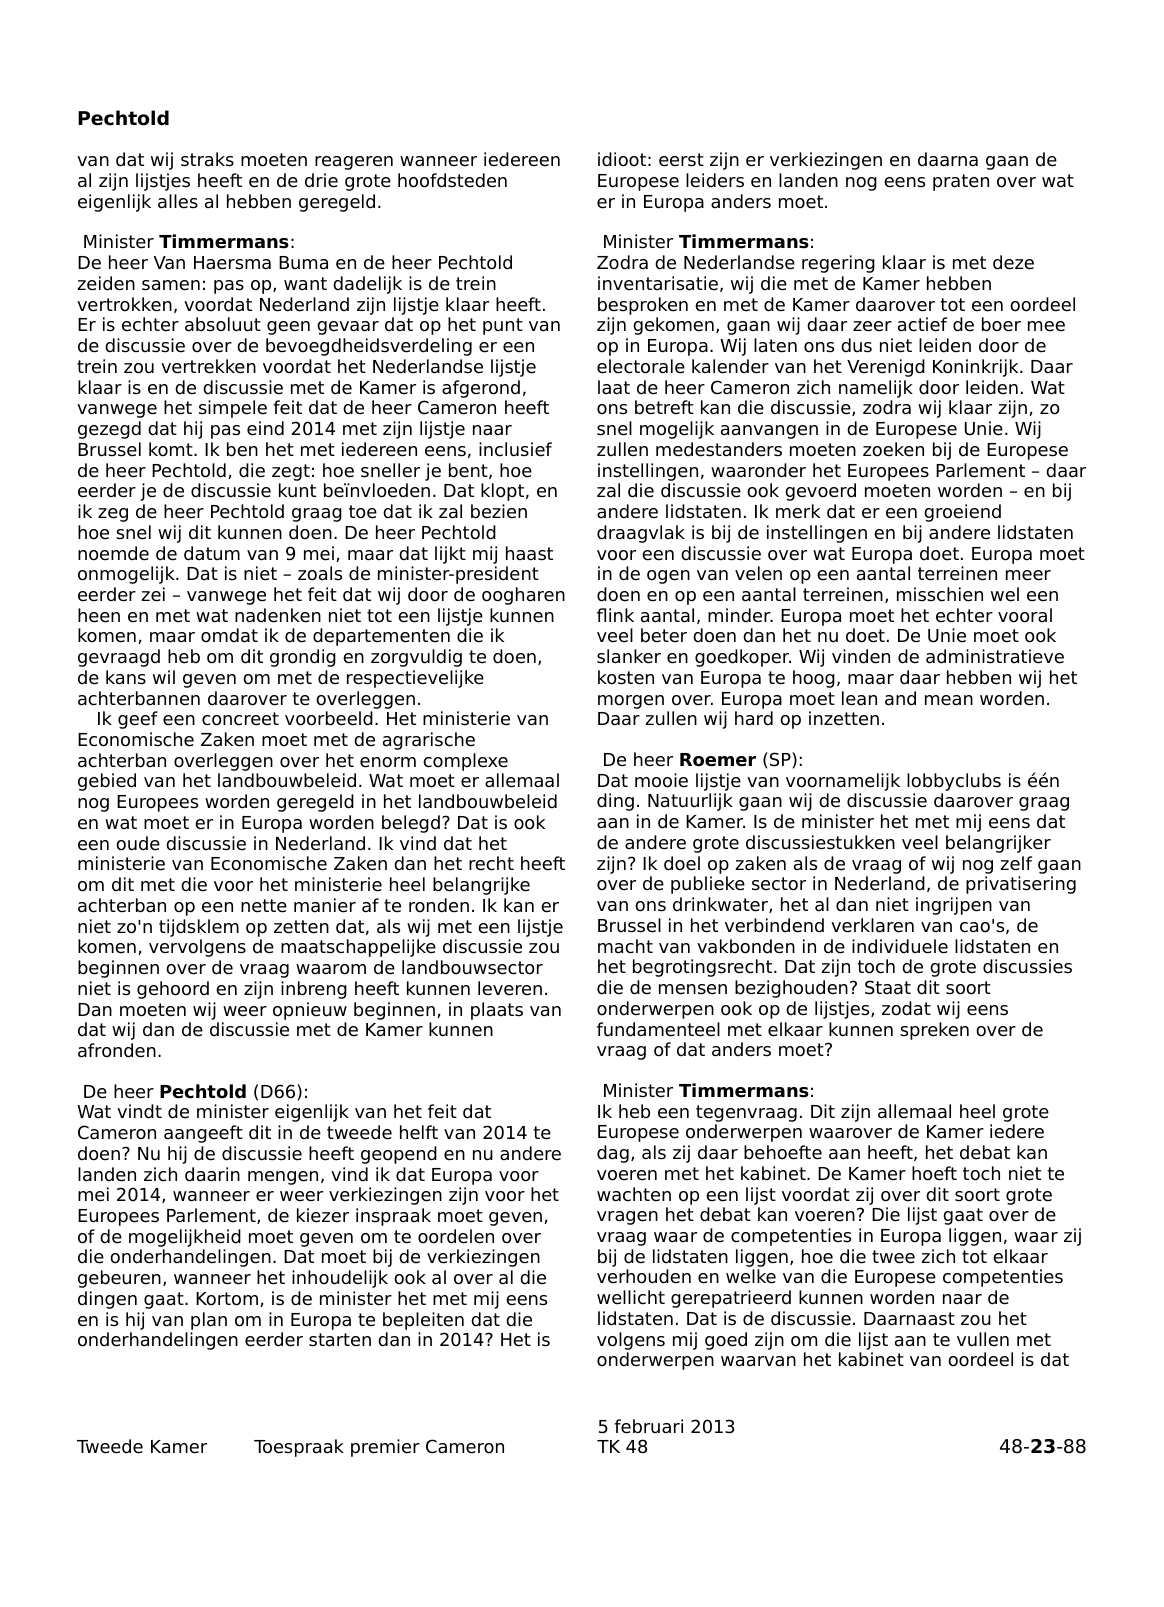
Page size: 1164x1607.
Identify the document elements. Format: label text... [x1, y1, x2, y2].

text Ik heb een tegenvraag. Dit zijn allemaal heel grote Europese onderwerpen waarover de Kamer iedere dag, als zij daar behoefte aan heeft, het debat kan voeren met het kabinet. De Kamer hoeft toch niet te wachten op een lijst voordat zij over dit soort grote vragen het debat kan voeren? Die lijst gaat over de vraag waar de competenties in Europa liggen, waar zij bij de lidstaten liggen, hoe die twee zich tot elkaar verhouden en welke van die Europese competenties wellicht gerepatrieerd kunnen worden naar de lidstaten. Dat is de discussie. Daarnaast zou het volgens mij goed zijn om die lijst aan te vullen met onderwerpen waarvan het kabinet van oordeel is dat [596, 1102, 1087, 1371]
text De heer Pechtold (D66): [77, 1082, 567, 1102]
text Minister Timmermans: [596, 232, 1087, 253]
text De heer Van Haersma Buma en de heer Pechtold zeiden samen: pas op, want dadelijk is de trein vertrokken, voordat Nederland zijn lijstje klaar heeft. Er is echter absoluut geen gevaar dat op het punt van de discussie over de bevoegdheidsverdeling er een trein zou vertrekken voordat het Nederlandse lijstje klaar is en de discussie met de Kamer is afgerond, vanwege het simpele feit dat de heer Cameron heeft gezegd dat hij pas eind 2014 met zijn lijstje naar Brussel komt. Ik ben het met iedereen eens, inclusief de heer Pechtold, die zegt: hoe sneller je bent, hoe eerder je de discussie kunt beïnvloeden. Dat klopt, en ik zeg de heer Pechtold graag toe dat ik zal bezien hoe snel wij dit kunnen doen. De heer Pechtold noemde de datum van 9 mei, maar dat lijkt mij haast onmogelijk. Dat is niet – zoals de minister-president eerder zei – vanwege het feit dat wij door de oogharen heen en met wat nadenken niet tot een lijstje kunnen komen, maar omdat ik de departementen die ik gevraagd heb om dit grondig en zorgvuldig te doen, de kans wil geven om met de respectievelijke achterbannen daarover te overleggen. [77, 253, 567, 709]
text Wat vindt de minister eigenlijk van het feit dat Cameron aangeeft dit in de tweede helft van 2014 te doen? Nu hij de discussie heeft geopend en nu andere landen zich daarin mengen, vind ik dat Europa voor mei 2014, wanneer er weer verkiezingen zijn voor het Europees Parlement, de kiezer inspraak moet geven, of de mogelijkheid moet geven om te oordelen over die onderhandelingen. Dat moet bij de verkiezingen gebeuren, wanneer het inhoudelijk ook al over al die dingen gaat. Kortom, is de minister het met mij eens en is hij van plan om in Europa te bepleiten dat die onderhandelingen eerder starten dan in 2014? Het is [77, 1102, 567, 1351]
text Minister Timmermans: [77, 232, 567, 253]
text Ik geef een concreet voorbeeld. Het ministerie van Economische Zaken moet met de agrarische achterban overleggen over het enorm complexe gebied van het landbouwbeleid. Wat moet er allemaal nog Europees worden geregeld in het landbouwbeleid en wat moet er in Europa worden belegd? Dat is ook een oude discussie in Nederland. Ik vind dat het ministerie van Economische Zaken dan het recht heeft om dit met die voor het ministerie heel belangrijke achterban op een nette manier af te ronden. Ik kan er niet zo'n tijdsklem op zetten dat, als wij met een lijstje komen, vervolgens de maatschappelijke discussie zou beginnen over de vraag waarom de landbouwsector niet is gehoord en zijn inbreng heeft kunnen leveren. Dan moeten wij weer opnieuw beginnen, in plaats van dat wij dan de discussie met de Kamer kunnen afronden. [77, 709, 567, 1062]
text Minister Timmermans: [596, 1081, 1087, 1102]
text De heer Roemer (SP): [596, 750, 1087, 771]
text Zodra de Nederlandse regering klaar is met deze inventarisatie, wij die met de Kamer hebben besproken en met de Kamer daarover tot een oordeel zijn gekomen, gaan wij daar zeer actief de boer mee op in Europa. Wij laten ons dus niet leiden door de electorale kalender van het Verenigd Koninkrijk. Daar laat de heer Cameron zich namelijk door leiden. Wat ons betreft kan die discussie, zodra wij klaar zijn, zo snel mogelijk aanvangen in de Europese Unie. Wij zullen medestanders moeten zoeken bij de Europese instellingen, waaronder het Europees Parlement – daar zal die discussie ook gevoerd moeten worden – en bij andere lidstaten. Ik merk dat er een groeiend draagvlak is bij de instellingen en bij andere lidstaten voor een discussie over wat Europa doet. Europa moet in de ogen van velen op een aantal terreinen meer doen en op een aantal terreinen, misschien wel een flink aantal, minder. Europa moet het echter vooral veel beter doen dan het nu doet. De Unie moet ook slanker en goedkoper. Wij vinden de administratieve kosten van Europa te hoog, maar daar hebben wij het morgen over. Europa moet lean and mean worden. Daar zullen wij hard op inzetten. [596, 253, 1087, 730]
text idioot: eerst zijn er verkiezingen en daarna gaan de Europese leiders en landen nog eens praten over wat er in Europa anders moet. [596, 150, 1087, 212]
text Dat mooie lijstje van voornamelijk lobbyclubs is één ding. Natuurlijk gaan wij de discussie daarover graag aan in de Kamer. Is de minister het met mij eens dat de andere grote discussiestukken veel belangrijker zijn? Ik doel op zaken als de vraag of wij nog zelf gaan over de publieke sector in Nederland, de privatisering van ons drinkwater, het al dan niet ingrijpen van Brussel in het verbindend verklaren van cao's, de macht van vakbonden in de individuele lidstaten en het begrotingsrecht. Dat zijn toch de grote discussies die de mensen bezighouden? Staat dit soort onderwerpen ook op de lijstjes, zodat wij eens fundamenteel met elkaar kunnen spreken over de vraag of dat anders moet? [596, 771, 1087, 1061]
text van dat wij straks moeten reageren wanneer iedereen al zijn lijstjes heeft en de drie grote hoofdsteden eigenlijk alles al hebben geregeld. [77, 150, 567, 212]
